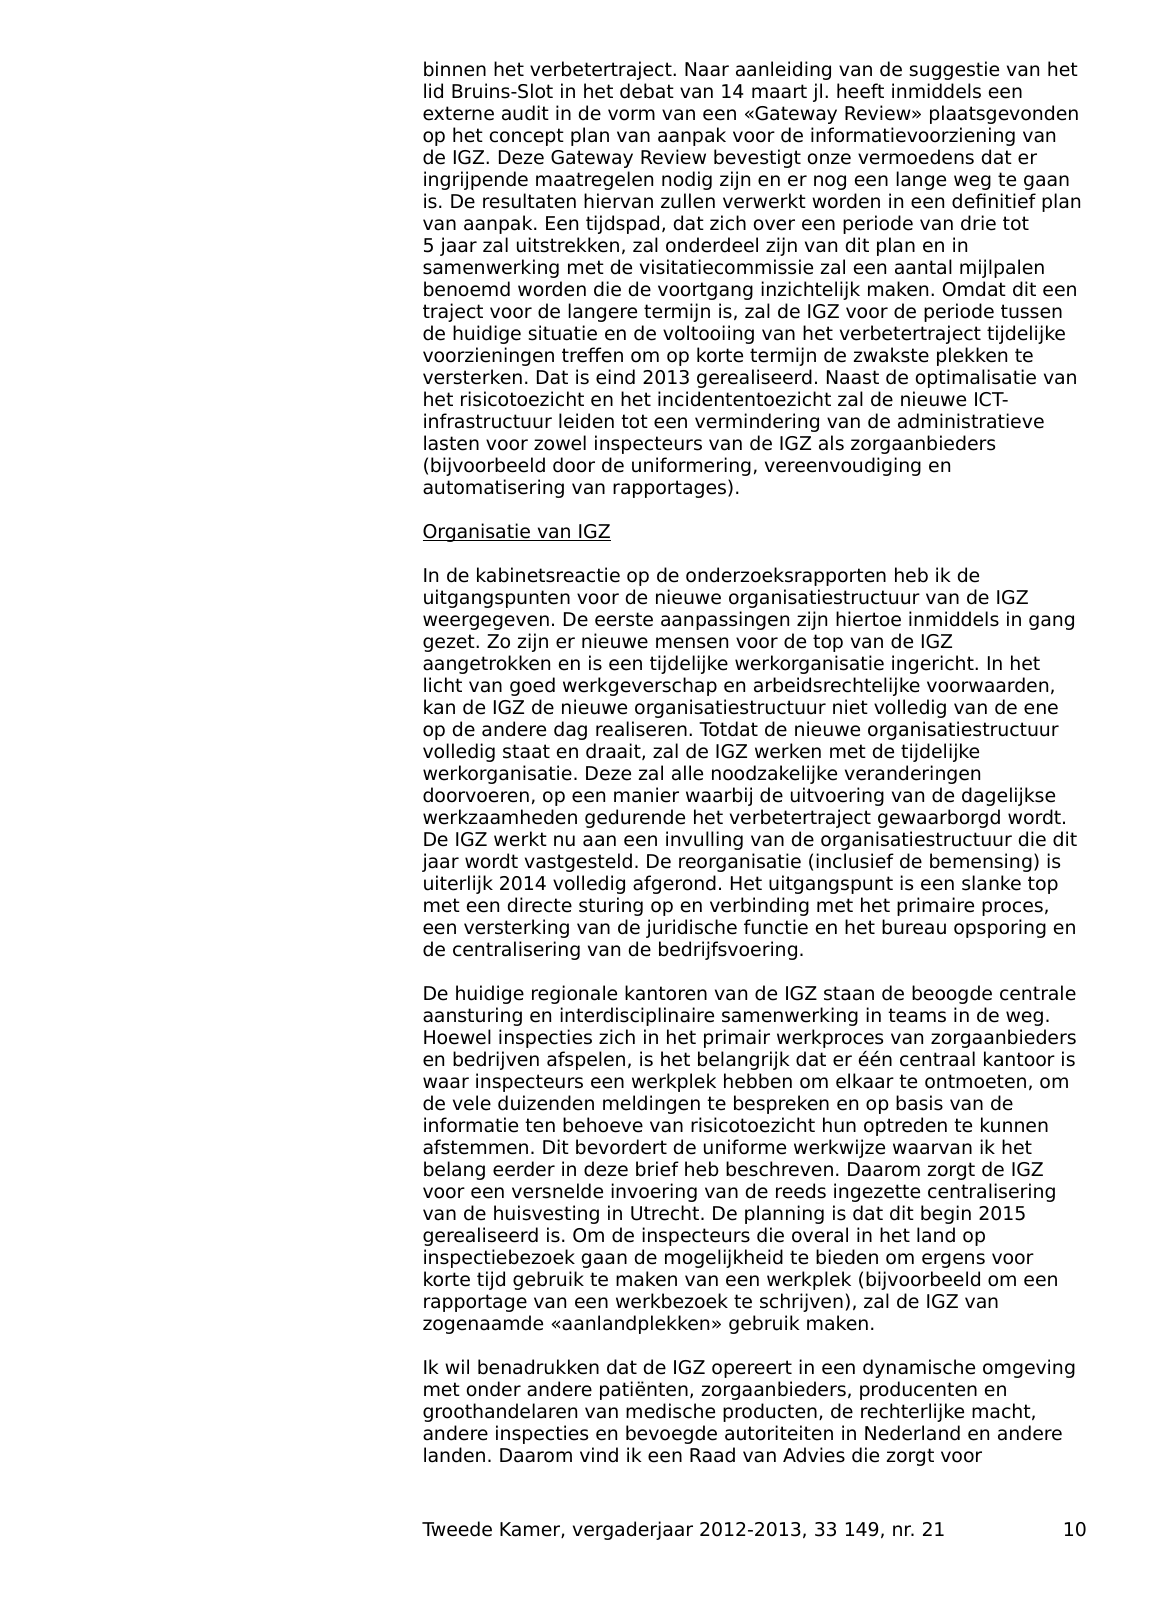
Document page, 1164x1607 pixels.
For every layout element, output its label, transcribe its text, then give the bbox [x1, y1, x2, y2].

subtitle Organisatie van IGZ [422, 521, 1087, 543]
text Ik wil benadrukken dat de IGZ opereert in een dynamische omgeving met onder andere patiënten, zorgaanbieders, producenten en groothandelaren van medische producten, de rechterlijke macht, andere inspecties en bevoegde autoriteiten in Nederland en andere landen. Daarom vind ik een Raad van Advies die zorgt voor [422, 1357, 1087, 1467]
text In de kabinetsreactie op de onderzoeksrapporten heb ik de uitgangspunten voor de nieuwe organisatiestructuur van de IGZ weergegeven. De eerste aanpassingen zijn hiertoe inmiddels in gang gezet. Zo zijn er nieuwe mensen voor de top van de IGZ aangetrokken en is een tijdelijke werkorganisatie ingericht. In het licht van goed werkgeverschap en arbeidsrechtelijke voorwaarden, kan de IGZ de nieuwe organisatiestructuur niet volledig van de ene op de andere dag realiseren. Totdat de nieuwe organisatiestructuur volledig staat en draait, zal de IGZ werken met de tijdelijke werkorganisatie. Deze zal alle noodzakelijke veranderingen doorvoeren, op een manier waarbij de uitvoering van de dagelijkse werkzaamheden gedurende het verbetertraject gewaarborgd wordt. De IGZ werkt nu aan een invulling van de organisatiestructuur die dit jaar wordt vastgesteld. De reorganisatie (inclusief de bemensing) is uiterlijk 2014 volledig afgerond. Het uitgangspunt is een slanke top met een directe sturing op en verbinding met het primaire proces, een versterking van de juridische functie en het bureau opsporing en de centralisering van de bedrijfsvoering. [422, 565, 1087, 961]
text binnen het verbetertraject. Naar aanleiding van de suggestie van het lid Bruins-Slot in het debat van 14 maart jl. heeft inmiddels een externe audit in de vorm van een «Gateway Review» plaatsgevonden op het concept plan van aanpak voor de informatievoorziening van de IGZ. Deze Gateway Review bevestigt onze vermoedens dat er ingrijpende maatregelen nodig zijn en er nog een lange weg te gaan is. De resultaten hiervan zullen verwerkt worden in een definitief plan van aanpak. Een tijdspad, dat zich over een periode van drie tot 5 jaar zal uitstrekken, zal onderdeel zijn van dit plan en in samenwerking met de visitatiecommissie zal een aantal mijlpalen benoemd worden die de voortgang inzichtelijk maken. Omdat dit een traject voor de langere termijn is, zal de IGZ voor de periode tussen de huidige situatie en de voltooiing van het verbetertraject tijdelijke voorzieningen treffen om op korte termijn de zwakste plekken te versterken. Dat is eind 2013 gerealiseerd. Naast de optimalisatie van het risicotoezicht en het incidententoezicht zal de nieuwe ICT-infrastructuur leiden tot een vermindering van de administratieve lasten voor zowel inspecteurs van de IGZ als zorgaanbieders (bijvoorbeeld door de uniformering, vereenvoudiging en automatisering van rapportages). [422, 59, 1087, 499]
text De huidige regionale kantoren van de IGZ staan de beoogde centrale aansturing en interdisciplinaire samenwerking in teams in de weg. Hoewel inspecties zich in het primair werkproces van zorgaanbieders en bedrijven afspelen, is het belangrijk dat er één centraal kantoor is waar inspecteurs een werkplek hebben om elkaar te ontmoeten, om de vele duizenden meldingen te bespreken en op basis van de informatie ten behoeve van risicotoezicht hun optreden te kunnen afstemmen. Dit bevordert de uniforme werkwijze waarvan ik het belang eerder in deze brief heb beschreven. Daarom zorgt de IGZ voor een versnelde invoering van de reeds ingezette centralisering van de huisvesting in Utrecht. De planning is dat dit begin 2015 gerealiseerd is. Om de inspecteurs die overal in het land op inspectiebezoek gaan de mogelijkheid te bieden om ergens voor korte tijd gebruik te maken van een werkplek (bijvoorbeeld om een rapportage van een werkbezoek te schrijven), zal de IGZ van zogenaamde «aanlandplekken» gebruik maken. [422, 983, 1087, 1334]
